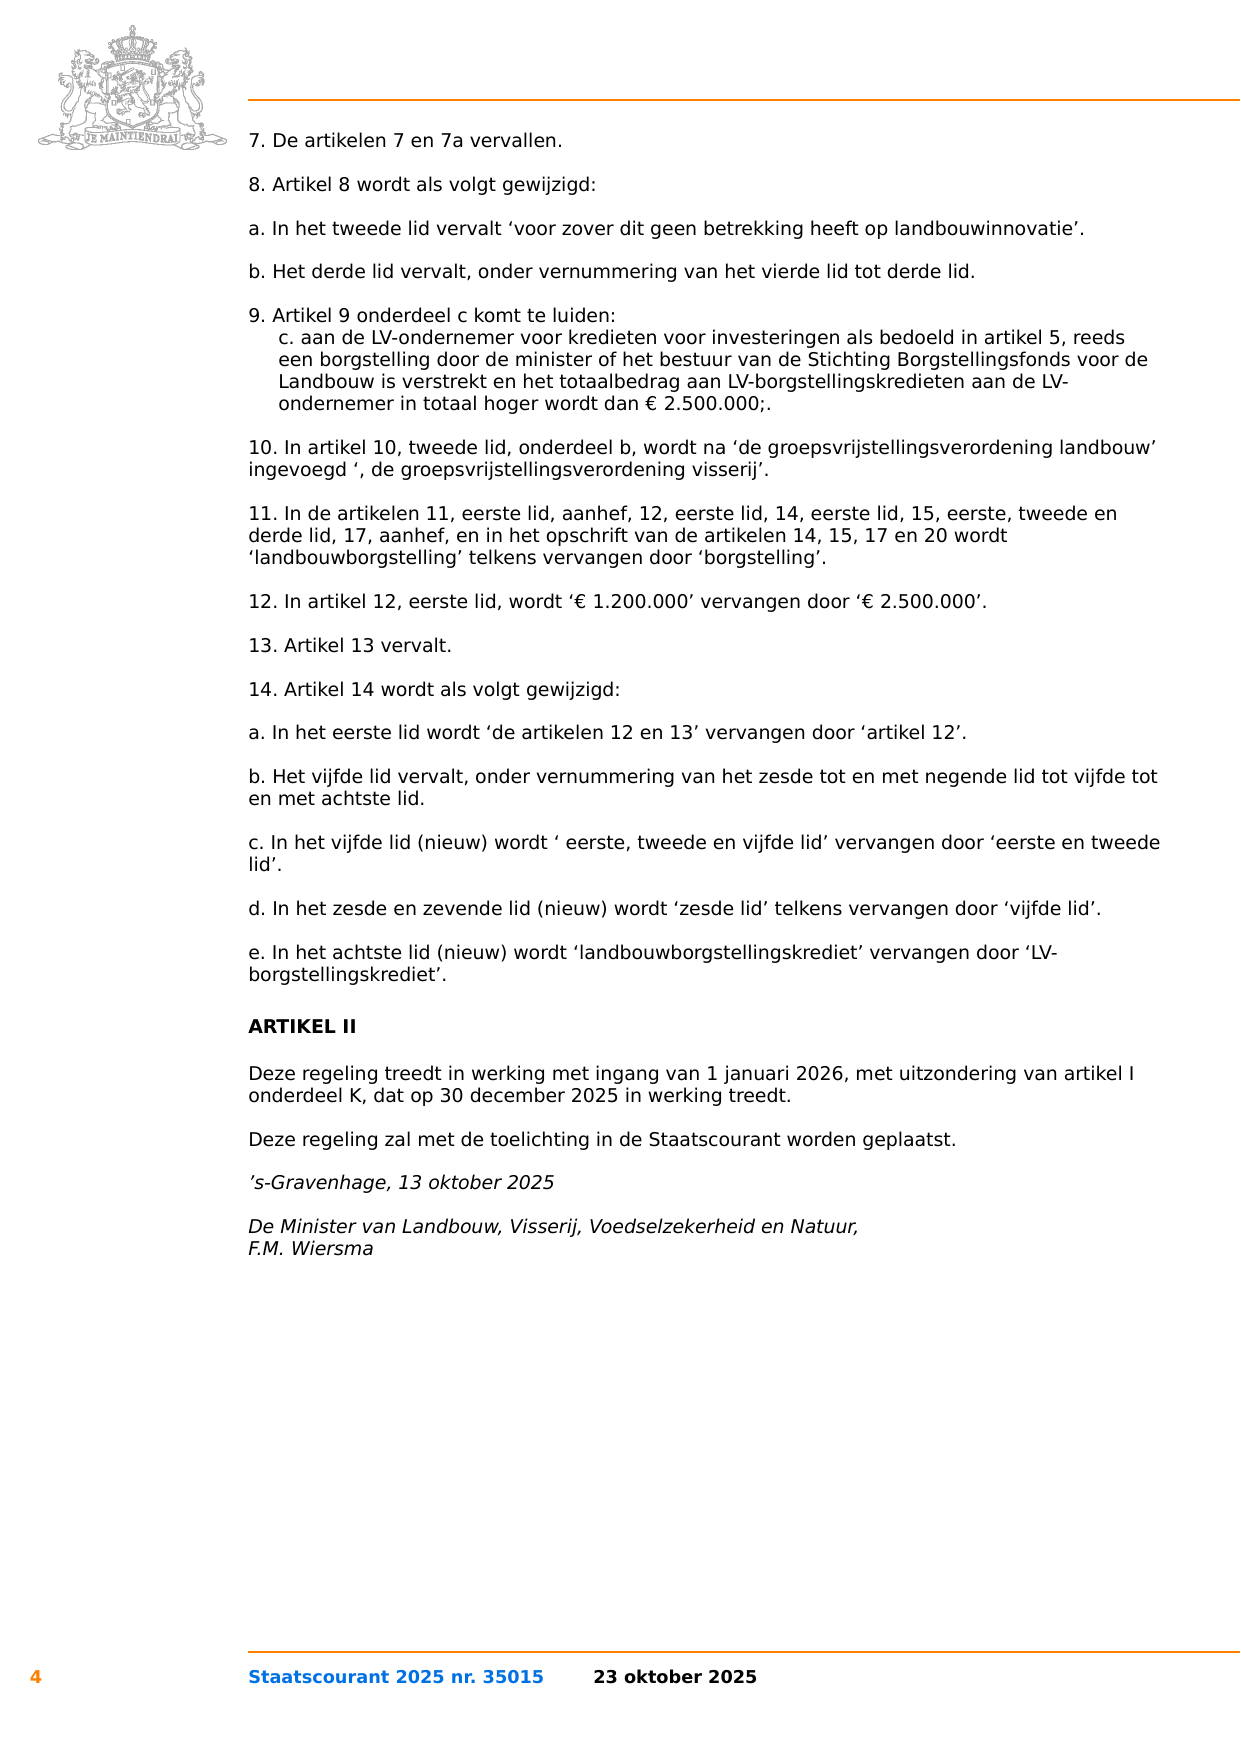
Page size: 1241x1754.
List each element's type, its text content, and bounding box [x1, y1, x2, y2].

text e. In het achtste lid (nieuw) wordt ‘landbouwborgstellingskrediet’ vervangen door ‘LV-borgstellingskrediet’. [248, 942, 1163, 986]
text 12. In artikel 12, eerste lid, wordt ‘€ 1.200.000’ vervangen door ‘€ 2.500.000’. [248, 591, 1163, 613]
text ’s-Gravenhage, 13 oktober 2025 [248, 1172, 1163, 1194]
text 11. In de artikelen 11, eerste lid, aanhef, 12, eerste lid, 14, eerste lid, 15, eerste, tweede en derde lid, 17, aanhef, en in het opschrift van de artikelen 14, 15, 17 en 20 wordt ‘landbouwborgstelling’ telkens vervangen door ‘borgstelling’. [248, 503, 1163, 569]
text 7. De artikelen 7 en 7a vervallen. [248, 130, 1163, 152]
text Deze regeling treedt in werking met ingang van 1 januari 2026, met uitzondering van artikel I onderdeel K, dat op 30 december 2025 in werking treedt. [248, 1063, 1163, 1107]
subtitle ARTIKEL II [248, 1016, 1163, 1038]
text 13. Artikel 13 vervalt. [248, 634, 1163, 657]
text Deze regeling zal met de toelichting in de Staatscourant worden geplaatst. [248, 1128, 1163, 1150]
picture [38, 25, 227, 150]
text 9. Artikel 9 onderdeel c komt te luiden: [248, 305, 1163, 327]
text a. In het eerste lid wordt ‘de artikelen 12 en 13’ vervangen door ‘artikel 12’. [248, 722, 1163, 744]
text De Minister van Landbouw, Visserij, Voedselzekerheid en Natuur, F.M. Wiersma [248, 1216, 1163, 1260]
text c. In het vijfde lid (nieuw) wordt ‘ eerste, tweede en vijfde lid’ vervangen door ‘eerste en tweede lid’. [248, 832, 1163, 876]
text b. Het vijfde lid vervalt, onder vernummering van het zesde tot en met negende lid tot vijfde tot en met achtste lid. [248, 766, 1163, 810]
text b. Het derde lid vervalt, onder vernummering van het vierde lid tot derde lid. [248, 261, 1163, 283]
text 14. Artikel 14 wordt als volgt gewijzigd: [248, 678, 1163, 700]
text a. In het tweede lid vervalt ‘voor zover dit geen betrekking heeft op landbouwinnovatie’. [248, 218, 1163, 239]
text d. In het zesde en zevende lid (nieuw) wordt ‘zesde lid’ telkens vervangen door ‘vijfde lid’. [248, 898, 1163, 920]
text 10. In artikel 10, tweede lid, onderdeel b, wordt na ‘de groepsvrijstellingsverordening landbouw’ ingevoegd ‘, de groepsvrijstellingsverordening visserij’. [248, 437, 1163, 481]
text 8. Artikel 8 wordt als volgt gewijzigd: [248, 174, 1163, 196]
text c. aan de LV-ondernemer voor kredieten voor investeringen als bedoeld in artikel 5, reeds een borgstelling door de minister of het bestuur van de Stichting Borgstellingsfonds voor de Landbouw is verstrekt en het totaalbedrag aan LV-borgstellingskredieten aan de LV-ondernemer in totaal hoger wordt dan € 2.500.000;. [278, 327, 1163, 415]
